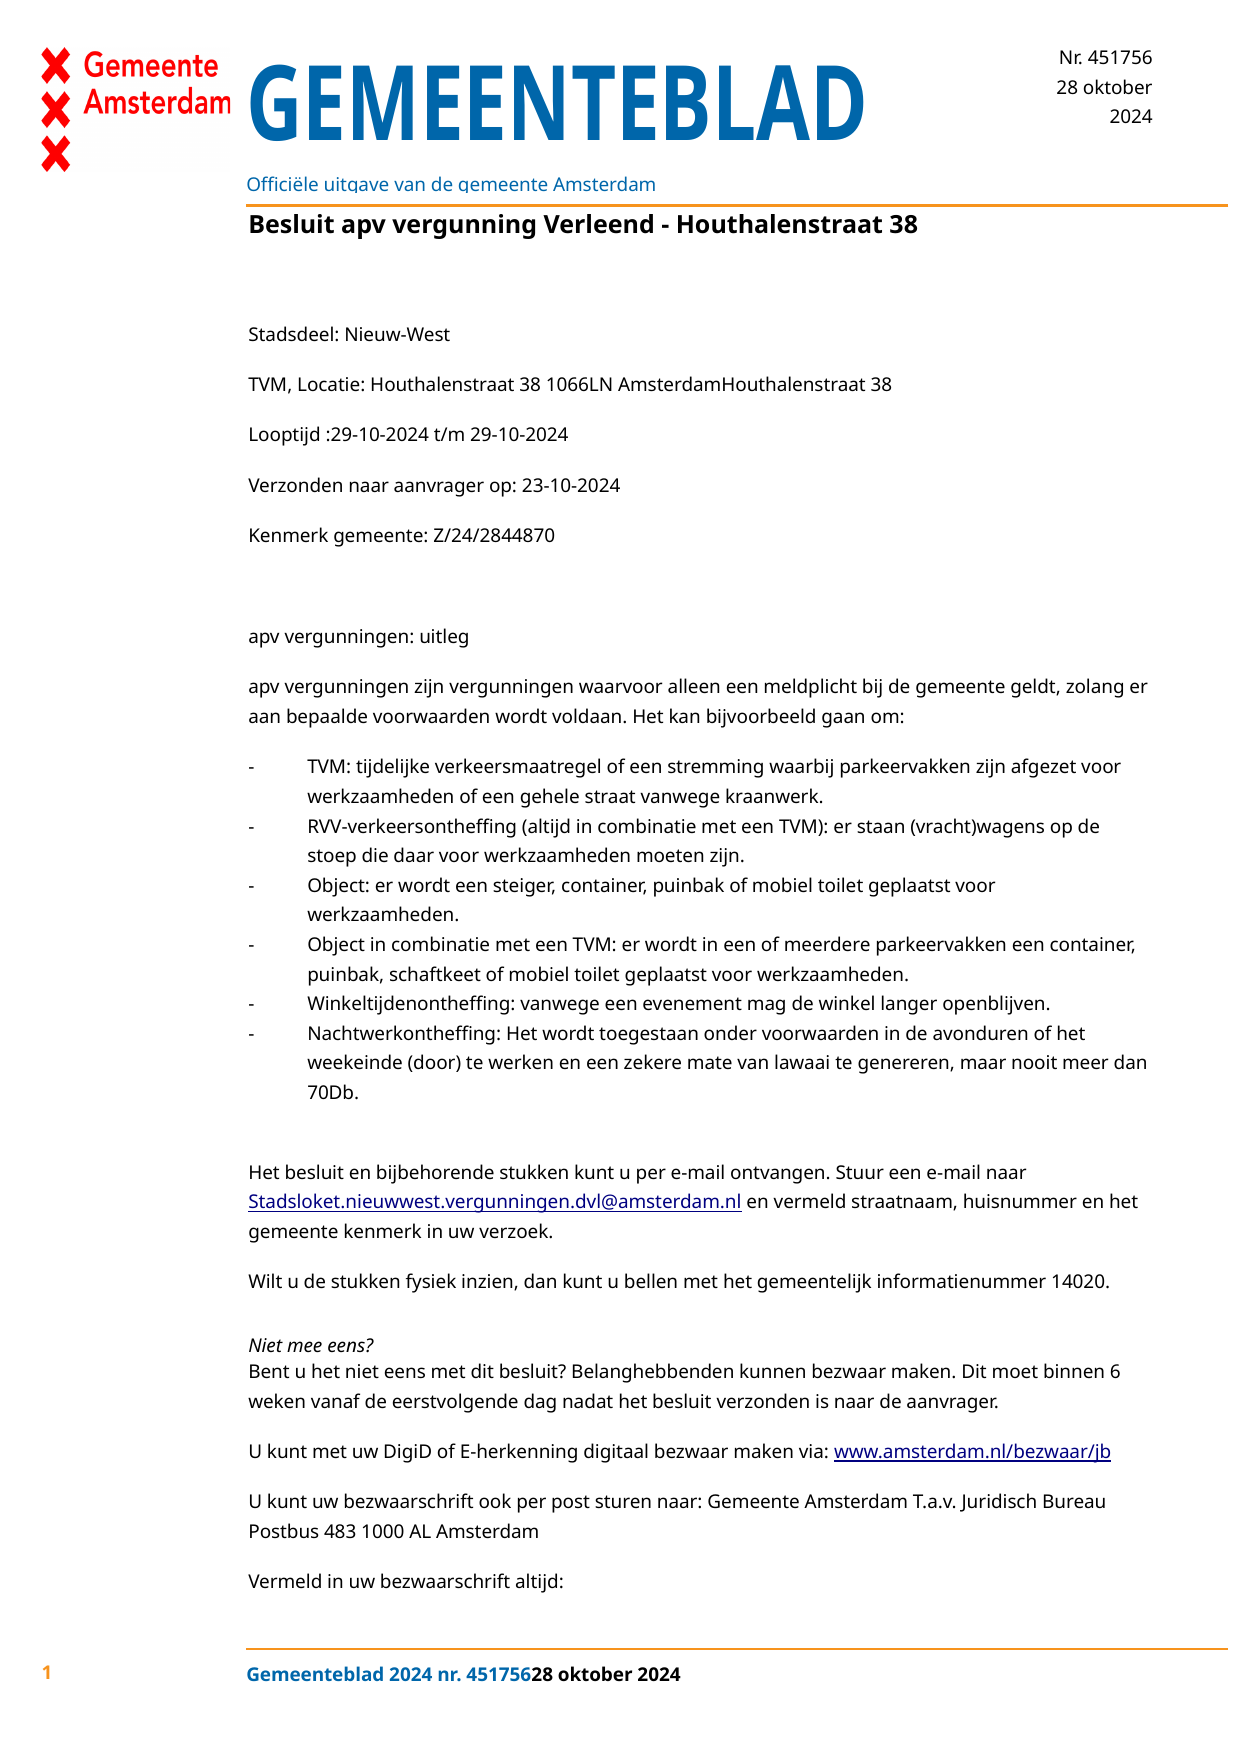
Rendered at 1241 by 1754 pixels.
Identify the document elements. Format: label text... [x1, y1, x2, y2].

list Winkeltijdenontheffing: vanwege een evenement mag de winkel langer openblijven. [248, 990, 1152, 1016]
text Kenmerk gemeente: Z/24/2844870 [248, 522, 1152, 548]
text Niet mee eens? [248, 1333, 1152, 1358]
text U kunt met uw DigiD of E-herkenning digitaal bezwaar maken via: www.amsterdam.nl/bezwaar/jb [248, 1438, 1152, 1464]
list Nachtwerkontheffing: Het wordt toegestaan onder voorwaarden in de avonduren of het weekeinde (door) te werken en een zekere mate van lawaai te genereren, maar nooit meer dan 70Db. [248, 1020, 1152, 1105]
text apv vergunningen zijn vergunningen waarvoor alleen een meldplicht bij de gemeente geldt, zolang er aan bepaalde voorwaarden wordt voldaan. Het kan bijvoorbeeld gaan om: [248, 674, 1152, 729]
text Verzonden naar aanvrager op: 23-10-2024 [248, 472, 1152, 498]
text apv vergunningen: uitleg [248, 623, 1152, 649]
list TVM: tijdelijke verkeersmaatregel of een stremming waarbij parkeervakken zijn afgezet voor werkzaamheden of een gehele straat vanwege kraanwerk. [248, 754, 1152, 809]
list RVV-verkeersontheffing (altijd in combinatie met een TVM): er staan (vracht)wagens op de stoep die daar voor werkzaamheden moeten zijn. [248, 813, 1152, 868]
text Het besluit en bijbehorende stukken kunt u per e-mail ontvangen. Stuur een e-mail naar Stadsloket.nieuwwest.vergunningen.dvl@amsterdam.nl en vermeld straatnaam, huisnummer en het gemeente kenmerk in uw verzoek. [248, 1159, 1152, 1244]
picture [41, 47, 231, 172]
text Wilt u de stukken fysiek inzien, dan kunt u bellen met het gemeentelijk informatienummer 14020. [248, 1269, 1152, 1294]
list Object: er wordt een steiger, container, puinbak of mobiel toilet geplaatst voor werkzaamheden. [248, 872, 1152, 927]
text Stadsdeel: Nieuw-West [248, 321, 1152, 346]
text U kunt uw bezwaarschrift ook per post sturen naar: Gemeente Amsterdam T.a.v. Juridisch Bureau Postbus 483 1000 AL Amsterdam [248, 1489, 1152, 1544]
text TVM, Locatie: Houthalenstraat 38 1066LN AmsterdamHouthalenstraat 38 [248, 371, 1152, 397]
text Looptijd :29-10-2024 t/m 29-10-2024 [248, 422, 1152, 447]
list Object in combinatie met een TVM: er wordt in een of meerdere parkeervakken een container, puinbak, schaftkeet of mobiel toilet geplaatst voor werkzaamheden. [248, 931, 1152, 986]
text Vermeld in uw bezwaarschrift altijd: [248, 1569, 1152, 1594]
text Besluit apv vergunning Verleend - Houthalenstraat 38 [248, 207, 1152, 241]
text Bent u het niet eens met dit besluit? Belanghebbenden kunnen bezwaar maken. Dit moet binnen 6 weken vanaf de eerstvolgende dag nadat het besluit verzonden is naar de aanvrager. [248, 1358, 1152, 1414]
